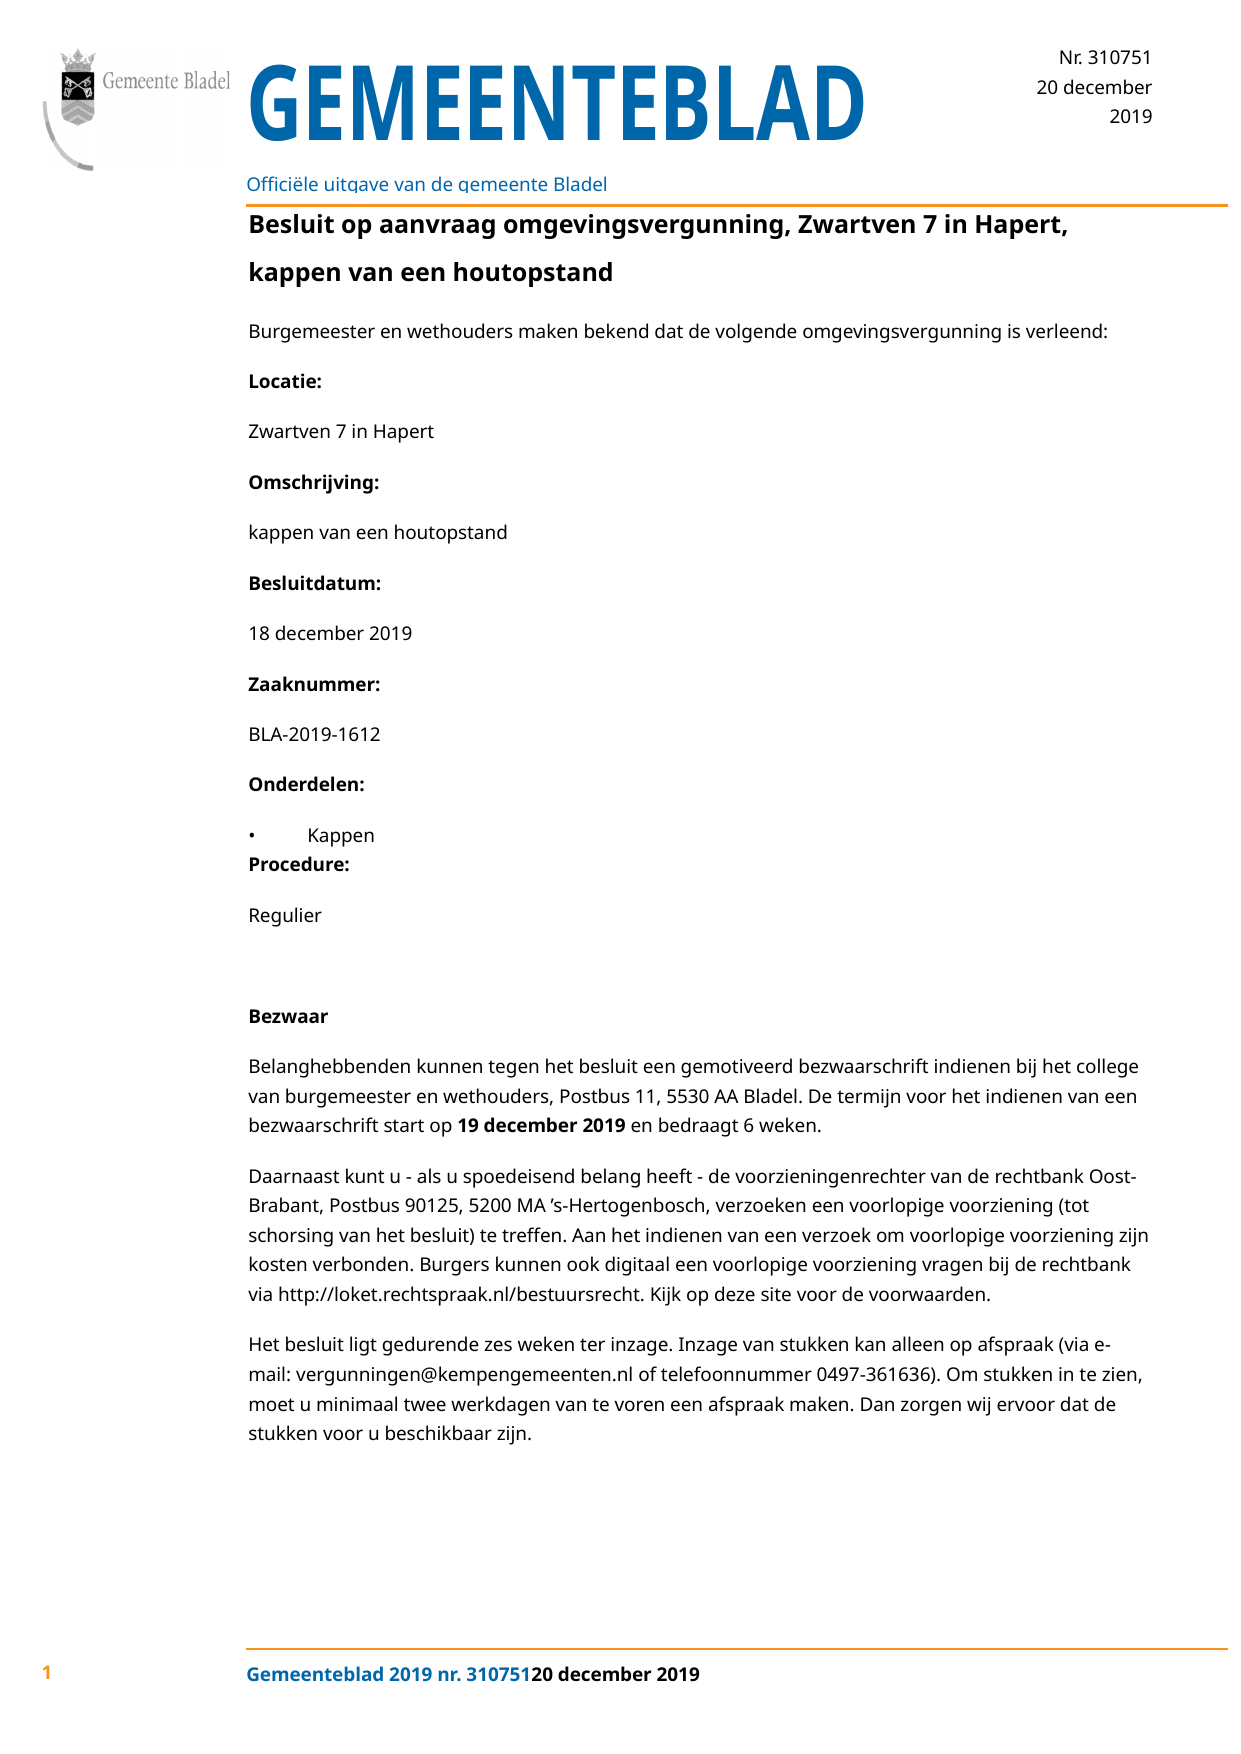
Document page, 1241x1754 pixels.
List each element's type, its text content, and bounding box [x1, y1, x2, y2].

text Belanghebbenden kunnen tegen het besluit een gemotiveerd bezwaarschrift indienen bij het college van burgemeester en wethouders, Postbus 11, 5530 AA Bladel. De termijn voor het indienen van een bezwaarschrift start op 19 december 2019 en bedraagt 6 weken. [248, 1053, 1152, 1138]
text Daarnaast kunt u - als u spoedeisend belang heeft - de voorzieningenrechter van de rechtbank Oost-Brabant, Postbus 90125, 5200 MA ’s-Hertogenbosch, verzoeken een voorlopige voorziening (tot schorsing van het besluit) te treffen. Aan het indienen van een verzoek om voorlopige voorziening zijn kosten verbonden. Burgers kunnen ook digitaal een voorlopige voorziening vragen bij de rechtbank via http://loket.rechtspraak.nl/bestuursrecht. Kijk op deze site voor de voorwaarden. [248, 1163, 1152, 1307]
list Kappen [248, 822, 1152, 848]
text Burgemeester en wethouders maken bekend dat de volgende omgevingsvergunning is verleend: [248, 318, 1152, 344]
text Regulier [248, 902, 1152, 928]
text kappen van een houtopstand [248, 519, 1152, 545]
text BLA-2019-1612 [248, 721, 1152, 747]
text 18 december 2019 [248, 620, 1152, 646]
text Besluit op aanvraag omgevingsvergunning, Zwartven 7 in Hapert, kappen van een houtopstand [248, 207, 1152, 288]
text Procedure: [248, 852, 1152, 877]
text Zwartven 7 in Hapert [248, 419, 1152, 444]
text Het besluit ligt gedurende zes weken ter inzage. Inzage van stukken kan alleen op afspraak (via e-mail: vergunningen@kempengemeenten.nl of telefoonnummer 0497-361636). Om stukken in te zien, moet u minimaal twee werkdagen van te voren een afspraak maken. Dan zorgen wij ervoor dat de stukken voor u beschikbaar zijn. [248, 1332, 1152, 1446]
text Omschrijving: [248, 469, 1152, 495]
text Locatie: [248, 368, 1152, 394]
picture [41, 47, 231, 172]
text Besluitdatum: [248, 570, 1152, 596]
text Bezwaar [248, 1003, 1152, 1029]
text Onderdelen: [248, 772, 1152, 797]
text Zaaknummer: [248, 671, 1152, 697]
